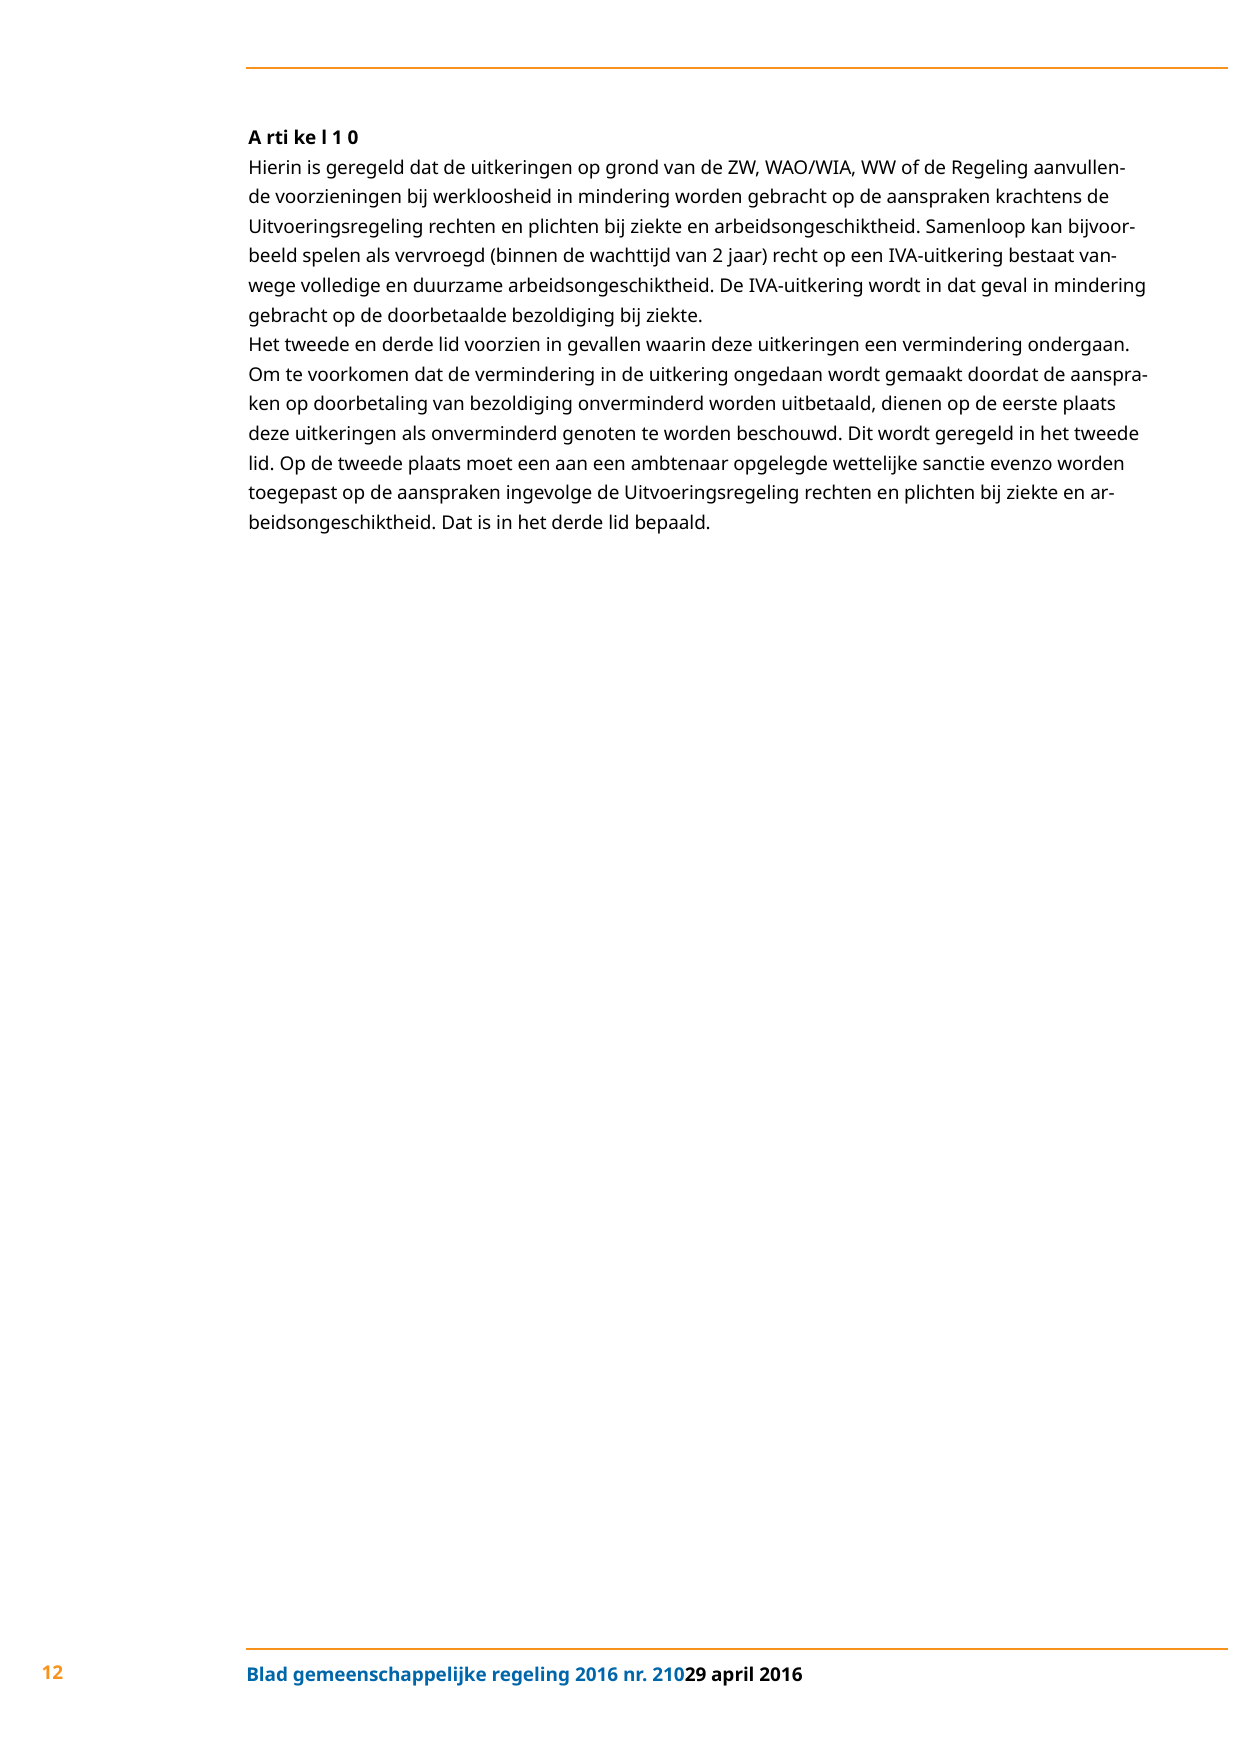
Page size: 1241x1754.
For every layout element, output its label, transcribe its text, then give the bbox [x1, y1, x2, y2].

picture [41, 47, 231, 172]
text Hierin is geregeld dat de uitkeringen op grond van de ZW, WAO/WIA, WW of de Regeling aanvullen- de voorzieningen bij werkloosheid in mindering worden gebracht op de aanspraken krachtens de Uitvoeringsregeling rechten en plichten bij ziekte en arbeidsongeschiktheid. Samenloop kan bijvoor- beeld spelen als vervroegd (binnen de wachttijd van 2 jaar) recht op een IVA-uitkering bestaat van- wege volledige en duurzame arbeidsongeschiktheid. De IVA-uitkering wordt in dat geval in mindering gebracht op de doorbetaalde bezoldiging bij ziekte. [248, 154, 1152, 328]
text A rti ke l 1 0 [248, 124, 1152, 150]
text Het tweede en derde lid voorzien in gevallen waarin deze uitkeringen een vermindering ondergaan. Om te voorkomen dat de vermindering in de uitkering ongedaan wordt gemaakt doordat de aanspra- ken op doorbetaling van bezoldiging onverminderd worden uitbetaald, dienen op de eerste plaats deze uitkeringen als onverminderd genoten te worden beschouwd. Dit wordt geregeld in het tweede lid. Op de tweede plaats moet een aan een ambtenaar opgelegde wettelijke sanctie evenzo worden toegepast op de aanspraken ingevolge de Uitvoeringsregeling rechten en plichten bij ziekte en ar- beidsongeschiktheid. Dat is in het derde lid bepaald. [248, 331, 1152, 535]
